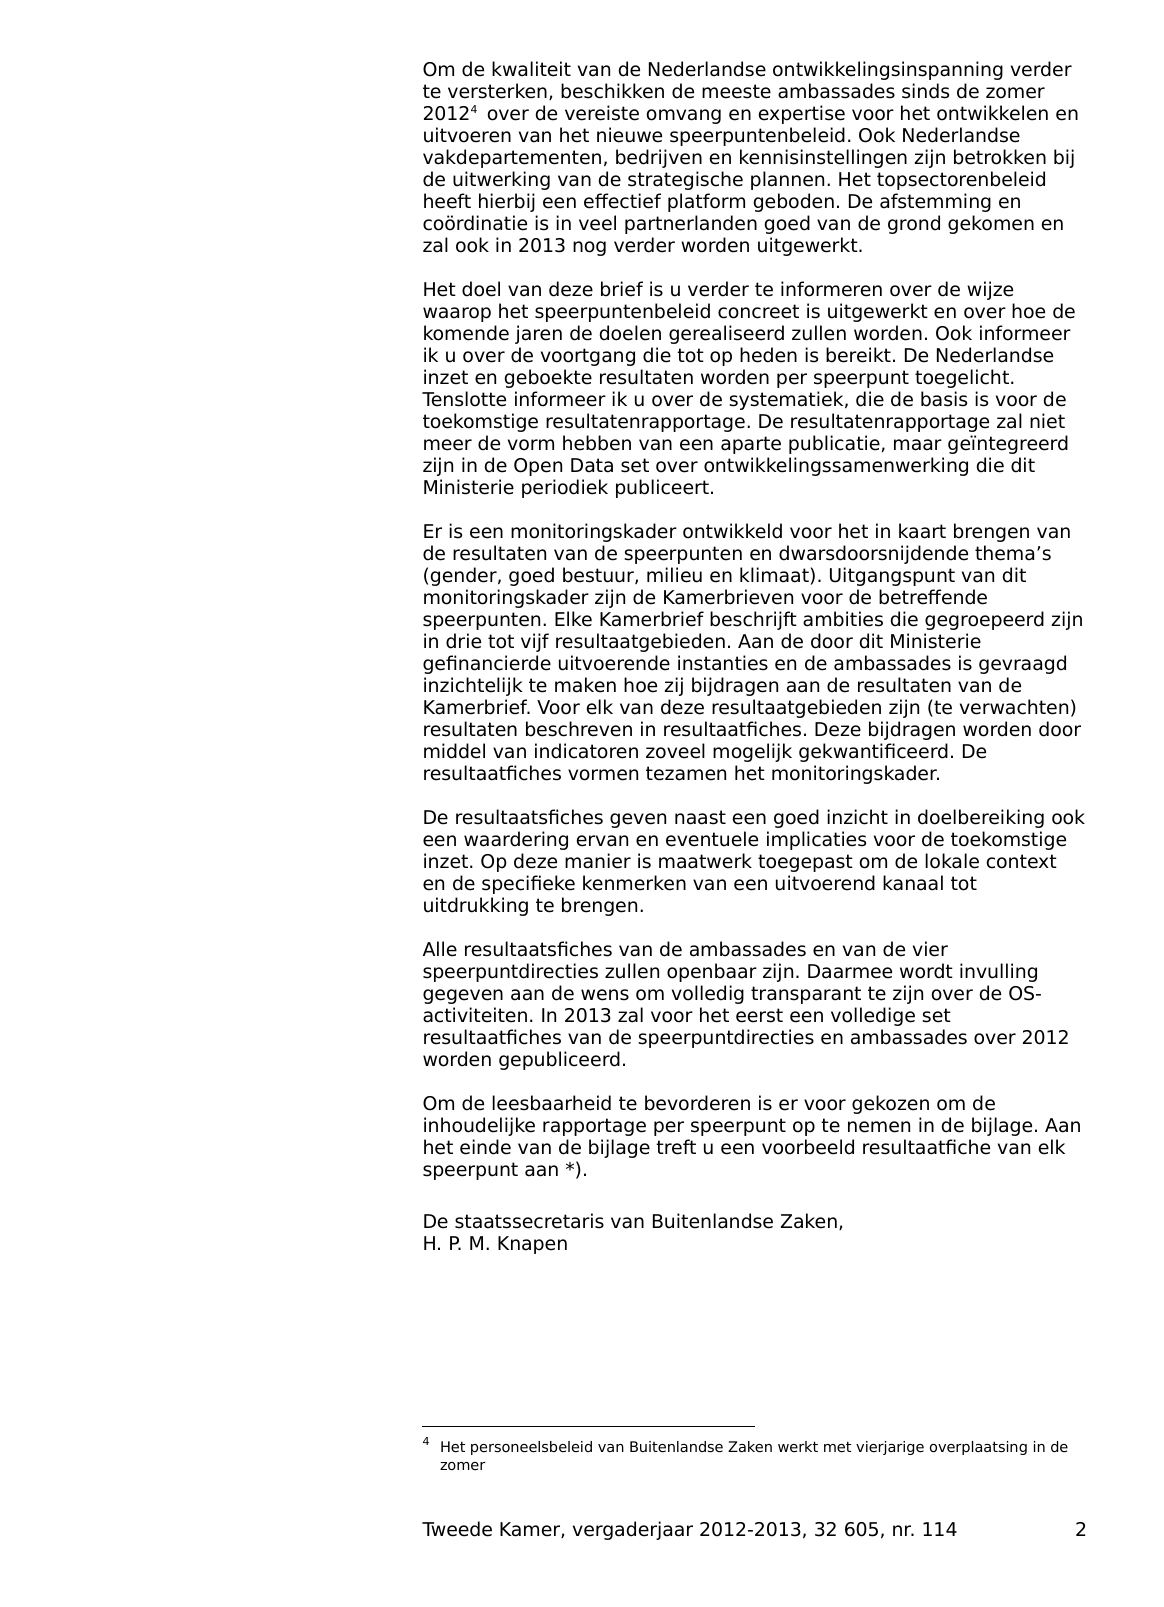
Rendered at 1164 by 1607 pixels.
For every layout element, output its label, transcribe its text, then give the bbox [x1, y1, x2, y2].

text Het doel van deze brief is u verder te informeren over de wijze waarop het speerpuntenbeleid concreet is uitgewerkt en over hoe de komende jaren de doelen gerealiseerd zullen worden. Ook informeer ik u over de voortgang die tot op heden is bereikt. De Nederlandse inzet en geboekte resultaten worden per speerpunt toegelicht. Tenslotte informeer ik u over de systematiek, die de basis is voor de toekomstige resultatenrapportage. De resultatenrapportage zal niet meer de vorm hebben van een aparte publicatie, maar geïntegreerd zijn in de Open Data set over ontwikkelingssamenwerking die dit Ministerie periodiek publiceert. [422, 279, 1087, 499]
text Om de leesbaarheid te bevorderen is er voor gekozen om de inhoudelijke rapportage per speerpunt op te nemen in de bijlage. Aan het einde van de bijlage treft u een voorbeeld resultaatfiche van elk speerpunt aan *). [422, 1093, 1087, 1181]
text De resultaatsfiches geven naast een goed inzicht in doelbereiking ook een waardering ervan en eventuele implicaties voor de toekomstige inzet. Op deze manier is maatwerk toegepast om de lokale context en de specifieke kenmerken van een uitvoerend kanaal tot uitdrukking te brengen. [422, 807, 1087, 917]
text Er is een monitoringskader ontwikkeld voor het in kaart brengen van de resultaten van de speerpunten en dwarsdoorsnijdende thema’s (gender, goed bestuur, milieu en klimaat). Uitgangspunt van dit monitoringskader zijn de Kamerbrieven voor de betreffende speerpunten. Elke Kamerbrief beschrijft ambities die gegroepeerd zijn in drie tot vijf resultaatgebieden. Aan de door dit Ministerie gefinancierde uitvoerende instanties en de ambassades is gevraagd inzichtelijk te maken hoe zij bijdragen aan de resultaten van de Kamerbrief. Voor elk van deze resultaatgebieden zijn (te verwachten) resultaten beschreven in resultaatfiches. Deze bijdragen worden door middel van indicatoren zoveel mogelijk gekwantificeerd. De resultaatfiches vormen tezamen het monitoringskader. [422, 521, 1087, 785]
text Alle resultaatsfiches van de ambassades en van de vier speerpuntdirecties zullen openbaar zijn. Daarmee wordt invulling gegeven aan de wens om volledig transparant te zijn over de OS-activiteiten. In 2013 zal voor het eerst een volledige set resultaatfiches van de speerpuntdirecties en ambassades over 2012 worden gepubliceerd. [422, 939, 1087, 1071]
text Het personeelsbeleid van Buitenlandse Zaken werkt met vierjarige overplaatsing in de zomer [422, 1435, 1087, 1474]
text De staatssecretaris van Buitenlandse Zaken, H. P. M. Knapen [422, 1211, 1087, 1255]
text Om de kwaliteit van de Nederlandse ontwikkelingsinspanning verder te versterken, beschikken de meeste ambassades sinds de zomer 2012 over de vereiste omvang en expertise voor het ontwikkelen en uitvoeren van het nieuwe speerpuntenbeleid. Ook Nederlandse vakdepartementen, bedrijven en kennisinstellingen zijn betrokken bij de uitwerking van de strategische plannen. Het topsectorenbeleid heeft hierbij een effectief platform geboden. De afstemming en coördinatie is in veel partnerlanden goed van de grond gekomen en zal ook in 2013 nog verder worden uitgewerkt. [422, 59, 1087, 257]
